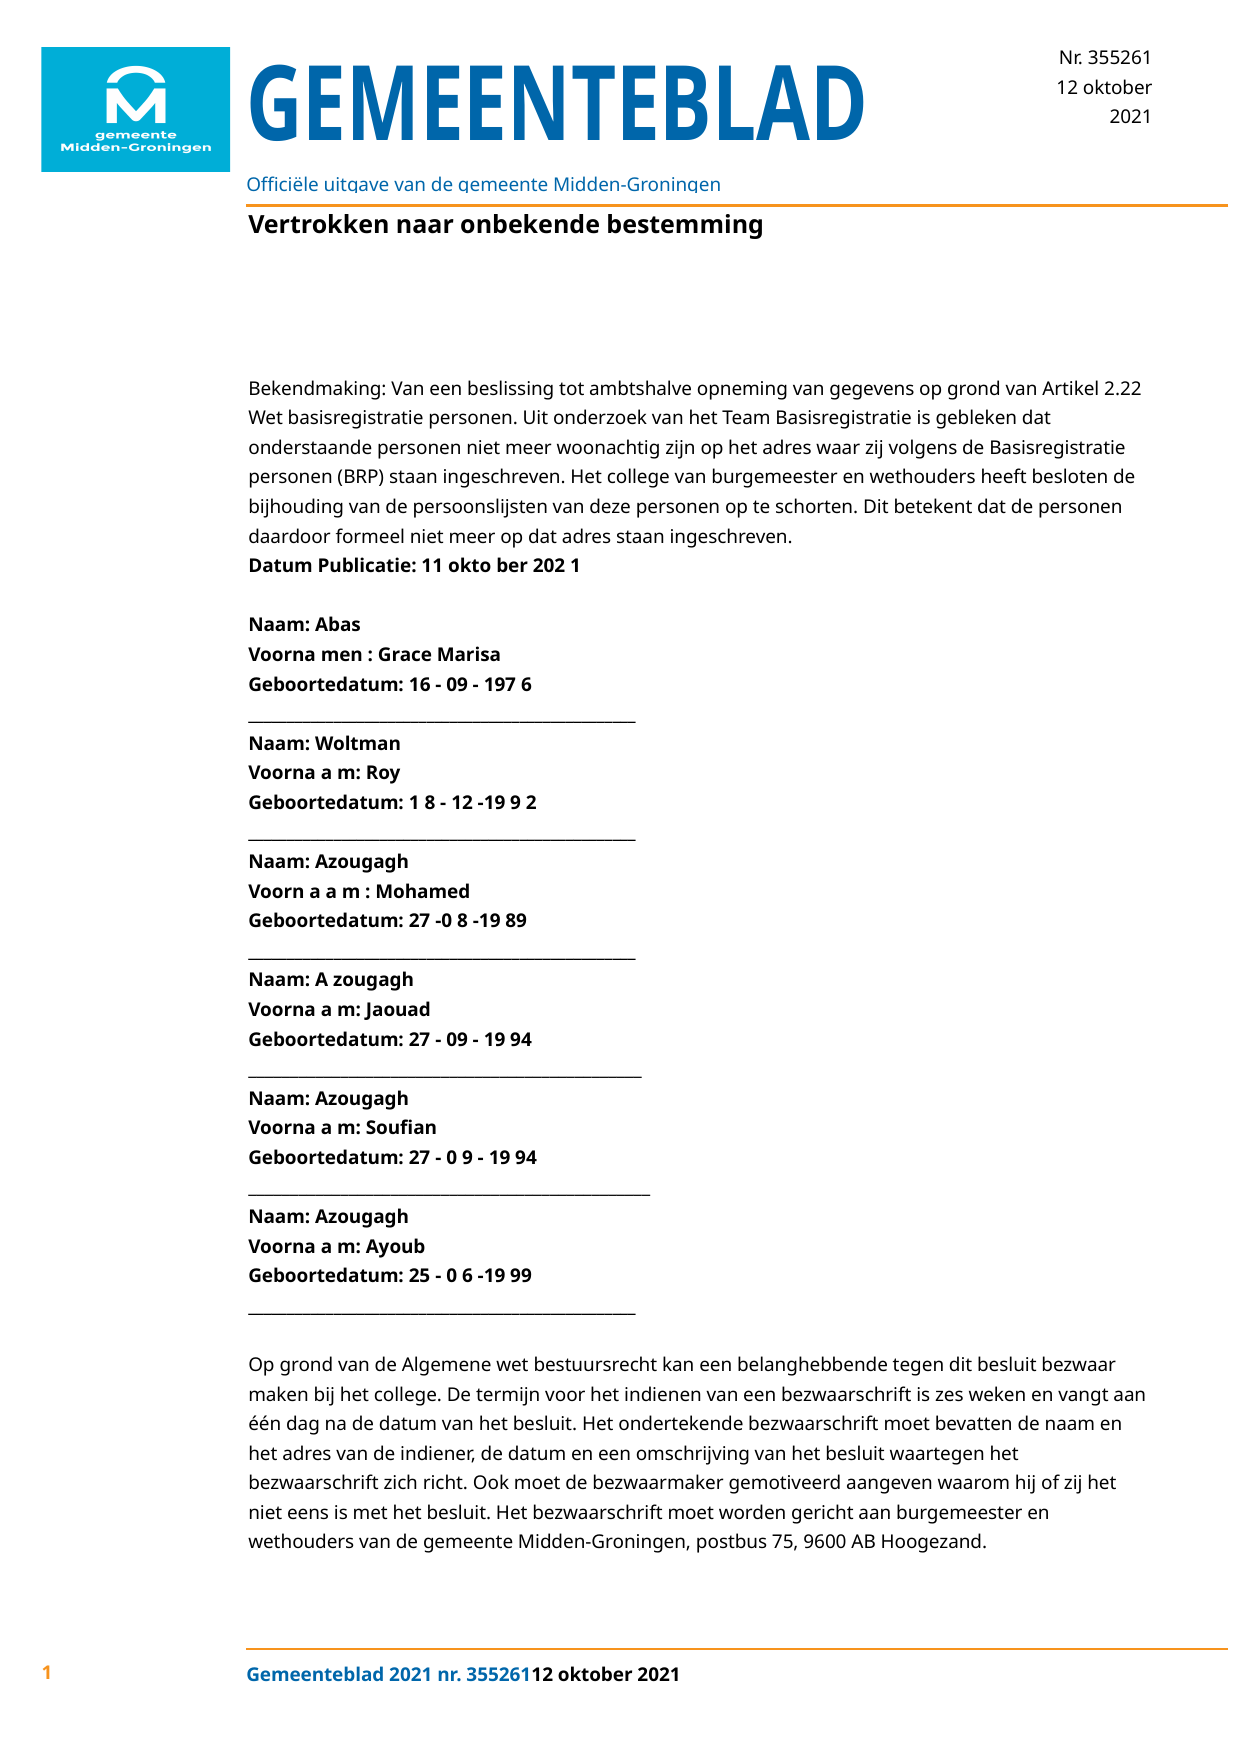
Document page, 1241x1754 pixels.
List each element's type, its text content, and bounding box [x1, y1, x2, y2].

text _______________________________________________ [248, 1055, 1152, 1081]
text ________________________________________________ [248, 1174, 1152, 1199]
text Naam: Abas [248, 612, 1152, 637]
text Naam: Azougagh [248, 1085, 1152, 1111]
text Vertrokken naar onbekende bestemming [248, 207, 1152, 241]
picture [107, 89, 165, 122]
text Op grond van de Algemene wet bestuursrecht kan een belanghebbende tegen dit besluit bezwaar maken bij het college. De termijn voor het indienen van een bezwaarschrift is zes weken en vangt aan één dag na de datum van het besluit. Het ondertekende bezwaarschrift moet bevatten de naam en het adres van de indiener, de datum en een omschrijving van het besluit waartegen het bezwaarschrift zich richt. Ook moet de bezwaarmaker gemotiveerd aangeven waarom hij of zij het niet eens is met het besluit. Het bezwaarschrift moet worden gericht aan burgemeester en wethouders van de gemeente Midden-Groningen, postbus 75, 9600 AB Hoogezand. [248, 1351, 1152, 1554]
text __________________________________________________ [248, 937, 1152, 963]
text Datum Publicatie: 11 okto ber 202 1 [248, 552, 1152, 578]
text Naam: Woltman [248, 730, 1152, 756]
text __________________________________________________ [248, 700, 1152, 726]
text Naam: Azougagh [248, 1203, 1152, 1229]
text Geboortedatum: 27 - 09 - 19 94 [248, 1026, 1152, 1051]
text Bekendmaking: Van een beslissing tot ambtshalve opneming van gegevens op grond van Artikel 2.22 Wet basisregistratie personen. Uit onderzoek van het Team Basisregistratie is gebleken dat onderstaande personen niet meer woonachtig zijn op het adres waar zij volgens de Basisregistratie personen (BRP) staan ingeschreven. Het college van burgemeester en wethouders heeft besloten de bijhouding van de persoonslijsten van deze personen op te schorten. Dit betekent dat de personen daardoor formeel niet meer op dat adres staan ingeschreven. [248, 375, 1152, 548]
text __________________________________________________ [248, 819, 1152, 844]
text Voorna a m: Jaouad [248, 996, 1152, 1022]
text Voorna a m: Soufian [248, 1114, 1152, 1140]
text Geboortedatum: 16 - 09 - 197 6 [248, 671, 1152, 696]
text Voorna men : Grace Marisa [248, 641, 1152, 667]
text Voorna a m: Ayoub [248, 1233, 1152, 1258]
text Geboortedatum: 1 8 - 12 -19 9 2 [248, 789, 1152, 815]
text Geboortedatum: 27 - 0 9 - 19 94 [248, 1144, 1152, 1170]
picture [184, 146, 190, 153]
text Voorna a m: Roy [248, 759, 1152, 785]
text Naam: A zougagh [248, 967, 1152, 992]
text Voorn a a m : Mohamed [248, 878, 1152, 903]
picture [108, 66, 164, 82]
text __________________________________________________ [248, 1292, 1152, 1318]
text Geboortedatum: 25 - 0 6 -19 99 [248, 1262, 1152, 1288]
text Geboortedatum: 27 -0 8 -19 89 [248, 907, 1152, 933]
text Naam: Azougagh [248, 848, 1152, 874]
